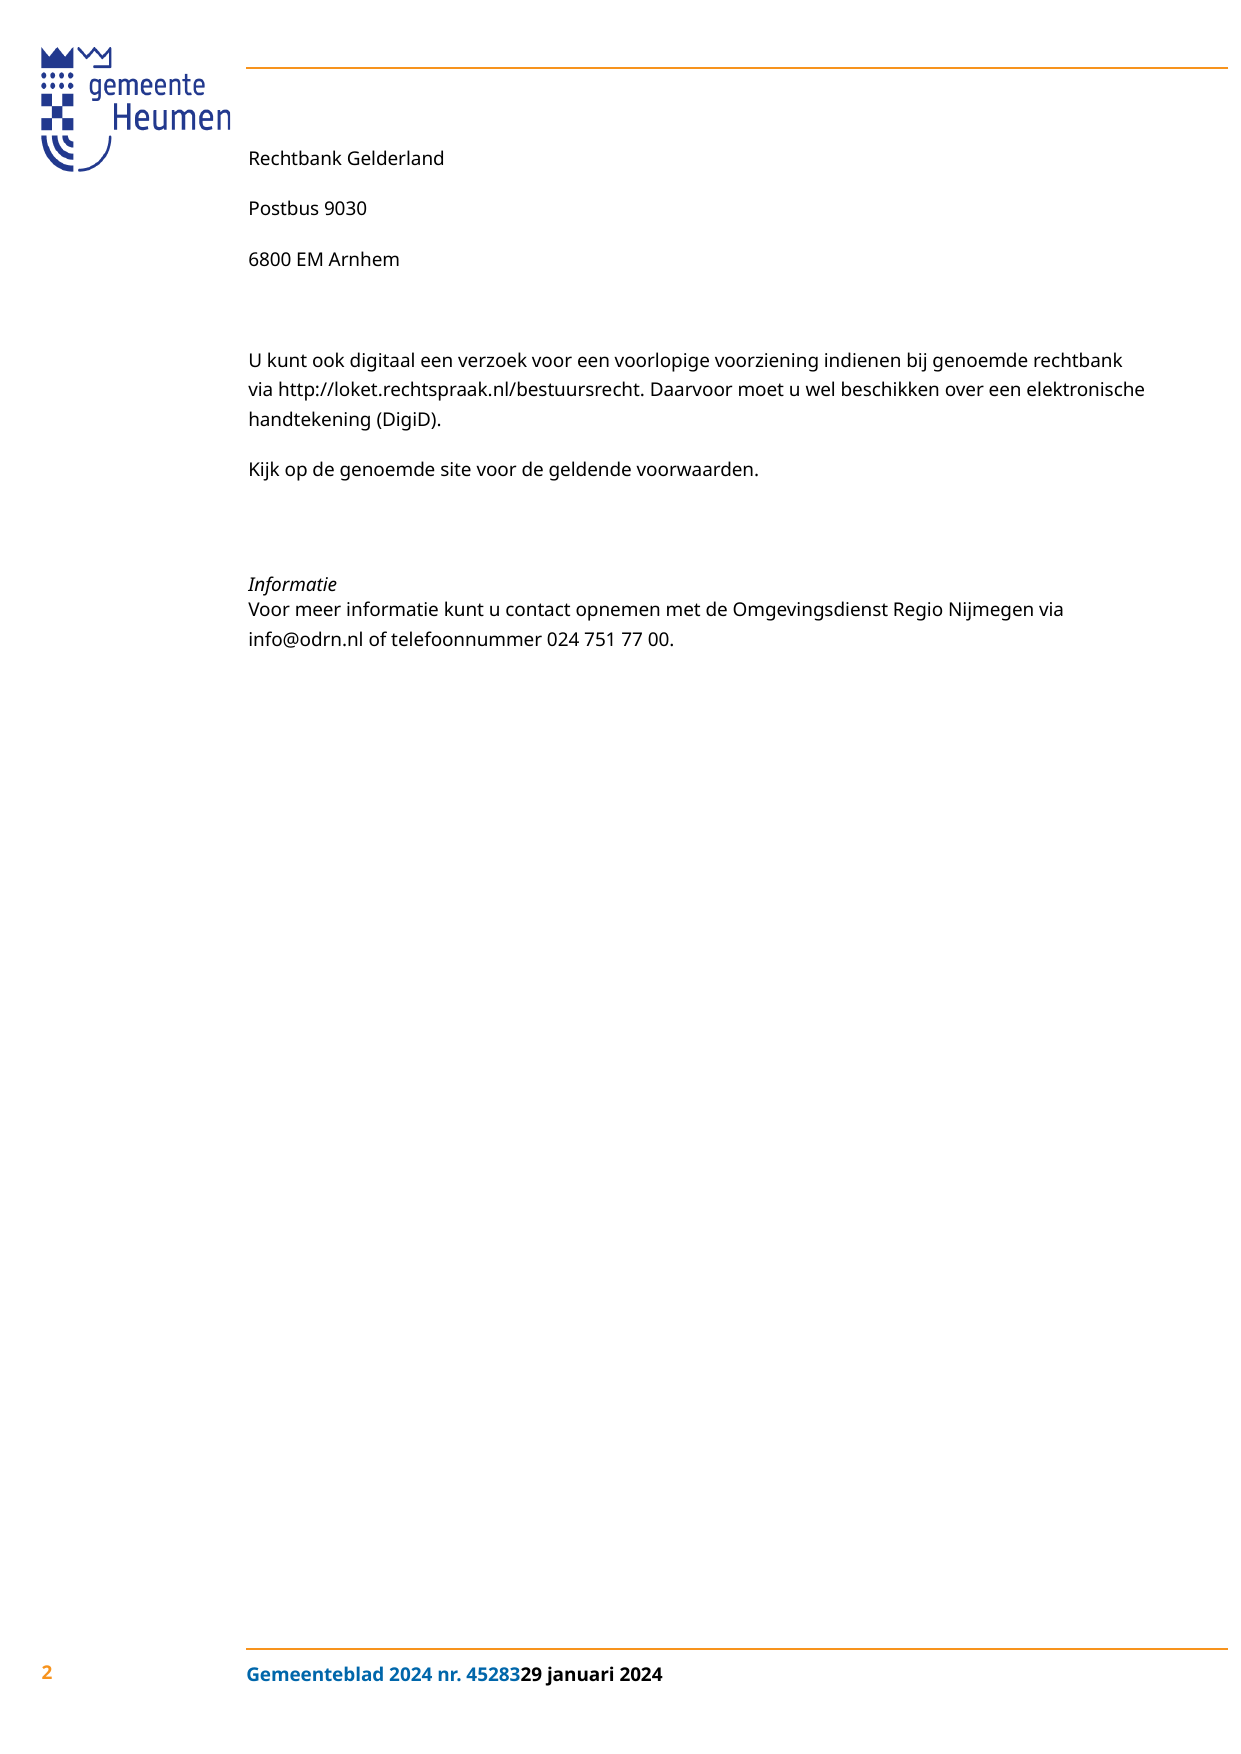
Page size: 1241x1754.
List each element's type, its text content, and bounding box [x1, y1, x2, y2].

text Voor meer informatie kunt u contact opnemen met de Omgevingsdienst Regio Nijmegen via info@odrn.nl of telefoonnummer 024 751 77 00. [248, 597, 1152, 652]
text 6800 EM Arnhem [248, 246, 1152, 272]
text Informatie [248, 571, 1152, 597]
text U kunt ook digitaal een verzoek voor een voorlopige voorziening indienen bij genoemde rechtbank via http://loket.rechtspraak.nl/bestuursrecht. Daarvoor moet u wel beschikken over een elektronische handtekening (DigiD). [248, 347, 1152, 432]
text Kijk op de genoemde site voor de geldende voorwaarden. [248, 456, 1152, 482]
text Postbus 9030 [248, 196, 1152, 221]
text Rechtbank Gelderland [248, 145, 1152, 171]
picture [41, 47, 231, 172]
